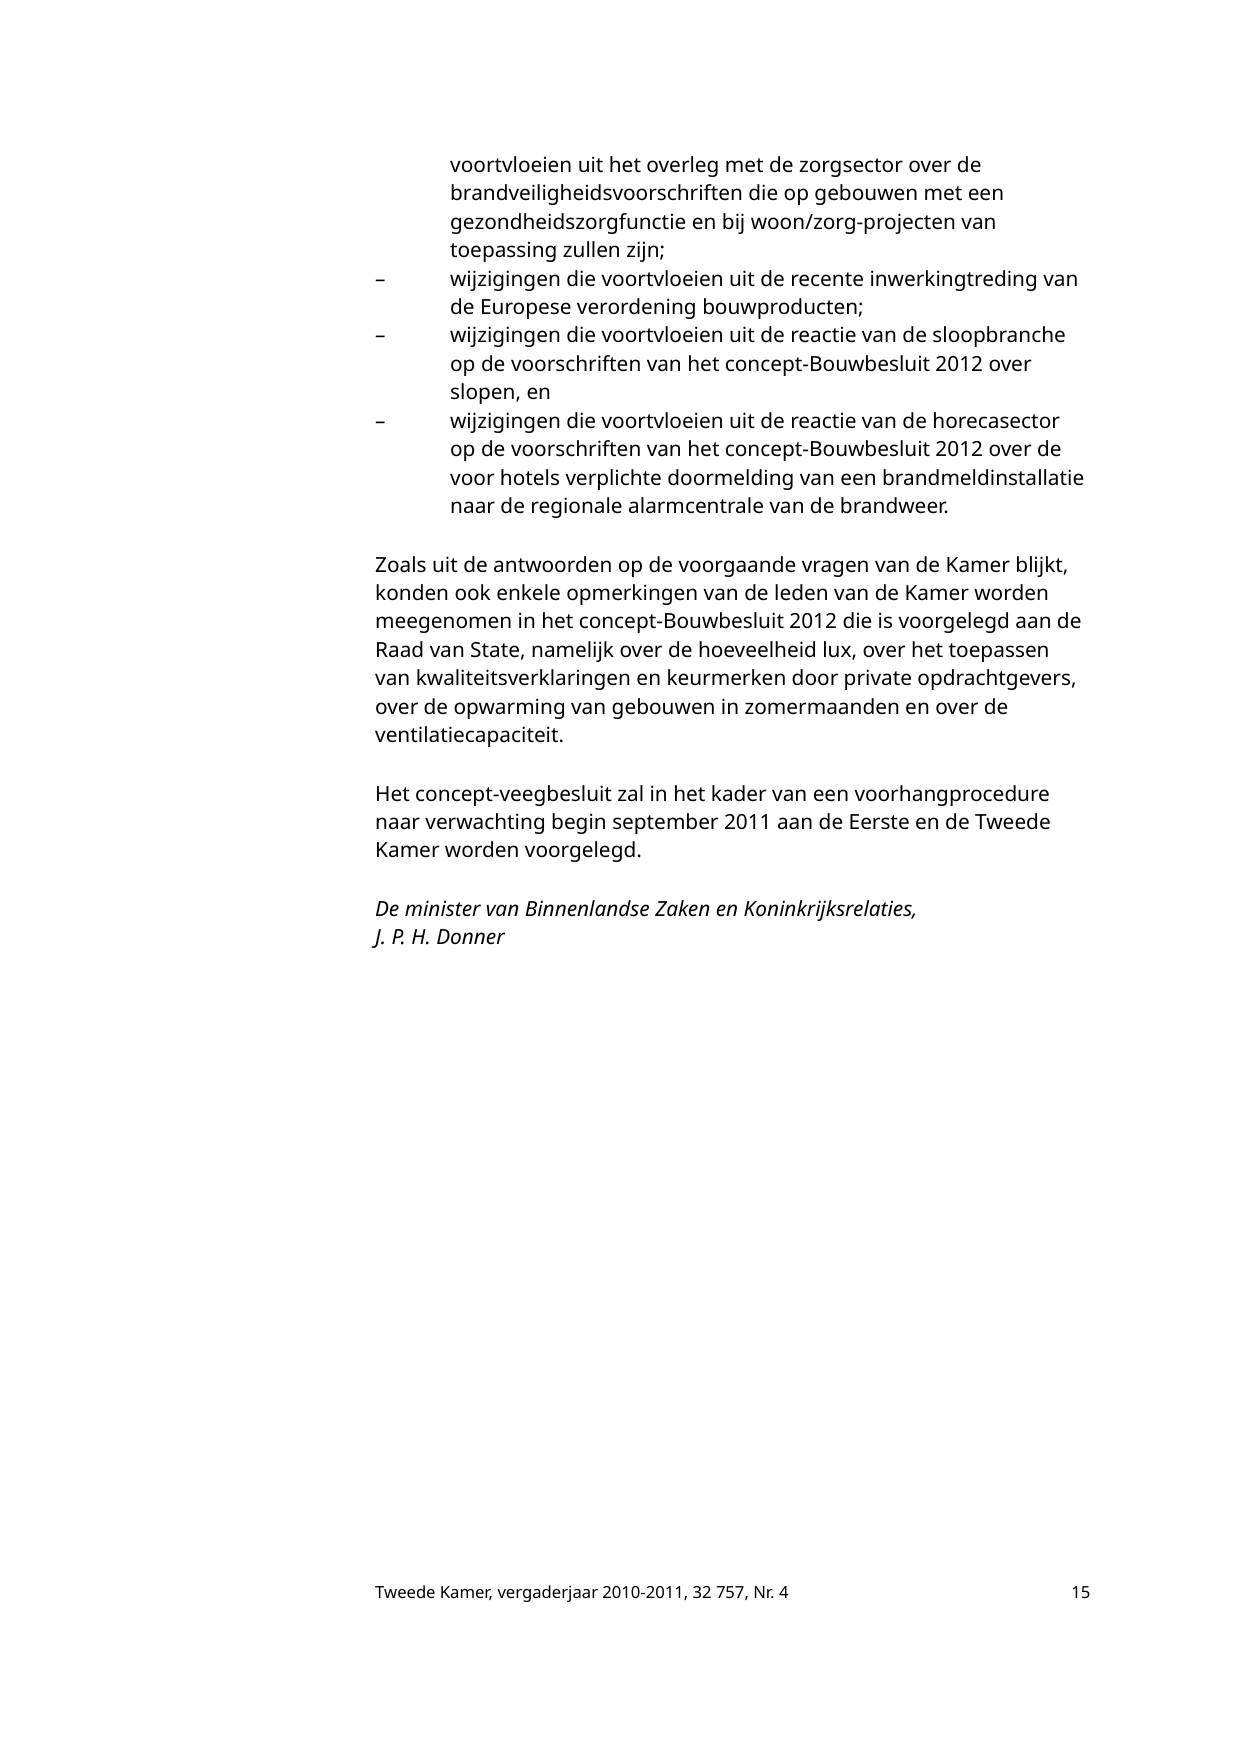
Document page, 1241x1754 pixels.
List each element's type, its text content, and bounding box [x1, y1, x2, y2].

text J. P. H. Donner [375, 922, 1090, 951]
text Zoals uit de antwoorden op de voorgaande vragen van de Kamer blijkt, konden ook enkele opmerkingen van de leden van de Kamer worden meegenomen in het concept-Bouwbesluit 2012 die is voorgelegd aan de Raad van State, namelijk over de hoeveelheid lux, over het toepassen van kwaliteitsverklaringen en keurmerken door private opdrachtgevers, over de opwarming van gebouwen in zomermaanden en over de ventilatiecapaciteit. [375, 550, 1090, 749]
list wijzigingen die voortvloeien uit de reactie van de horecasector op de voorschriften van het concept-Bouwbesluit 2012 over de voor hotels verplichte doormelding van een brandmeldinstallatie naar de regionale alarmcentrale van de brandweer. [375, 406, 1090, 520]
list voortvloeien uit het overleg met de zorgsector over de brandveiligheidsvoorschriften die op gebouwen met een gezondheidszorgfunctie en bij woon/zorg-projecten van toepassing zullen zijn; [375, 150, 1090, 264]
text De minister van Binnenlandse Zaken en Koninkrijksrelaties, [375, 894, 1090, 922]
list wijzigingen die voortvloeien uit de recente inwerkingtreding van de Europese verordening bouwproducten; [375, 264, 1090, 321]
text Het concept-veegbesluit zal in het kader van een voorhangprocedure naar verwachting begin september 2011 aan de Eerste en de Tweede Kamer worden voorgelegd. [375, 779, 1090, 864]
list wijzigingen die voortvloeien uit de reactie van de sloopbranche op de voorschriften van het concept-Bouwbesluit 2012 over slopen, en [375, 321, 1090, 406]
